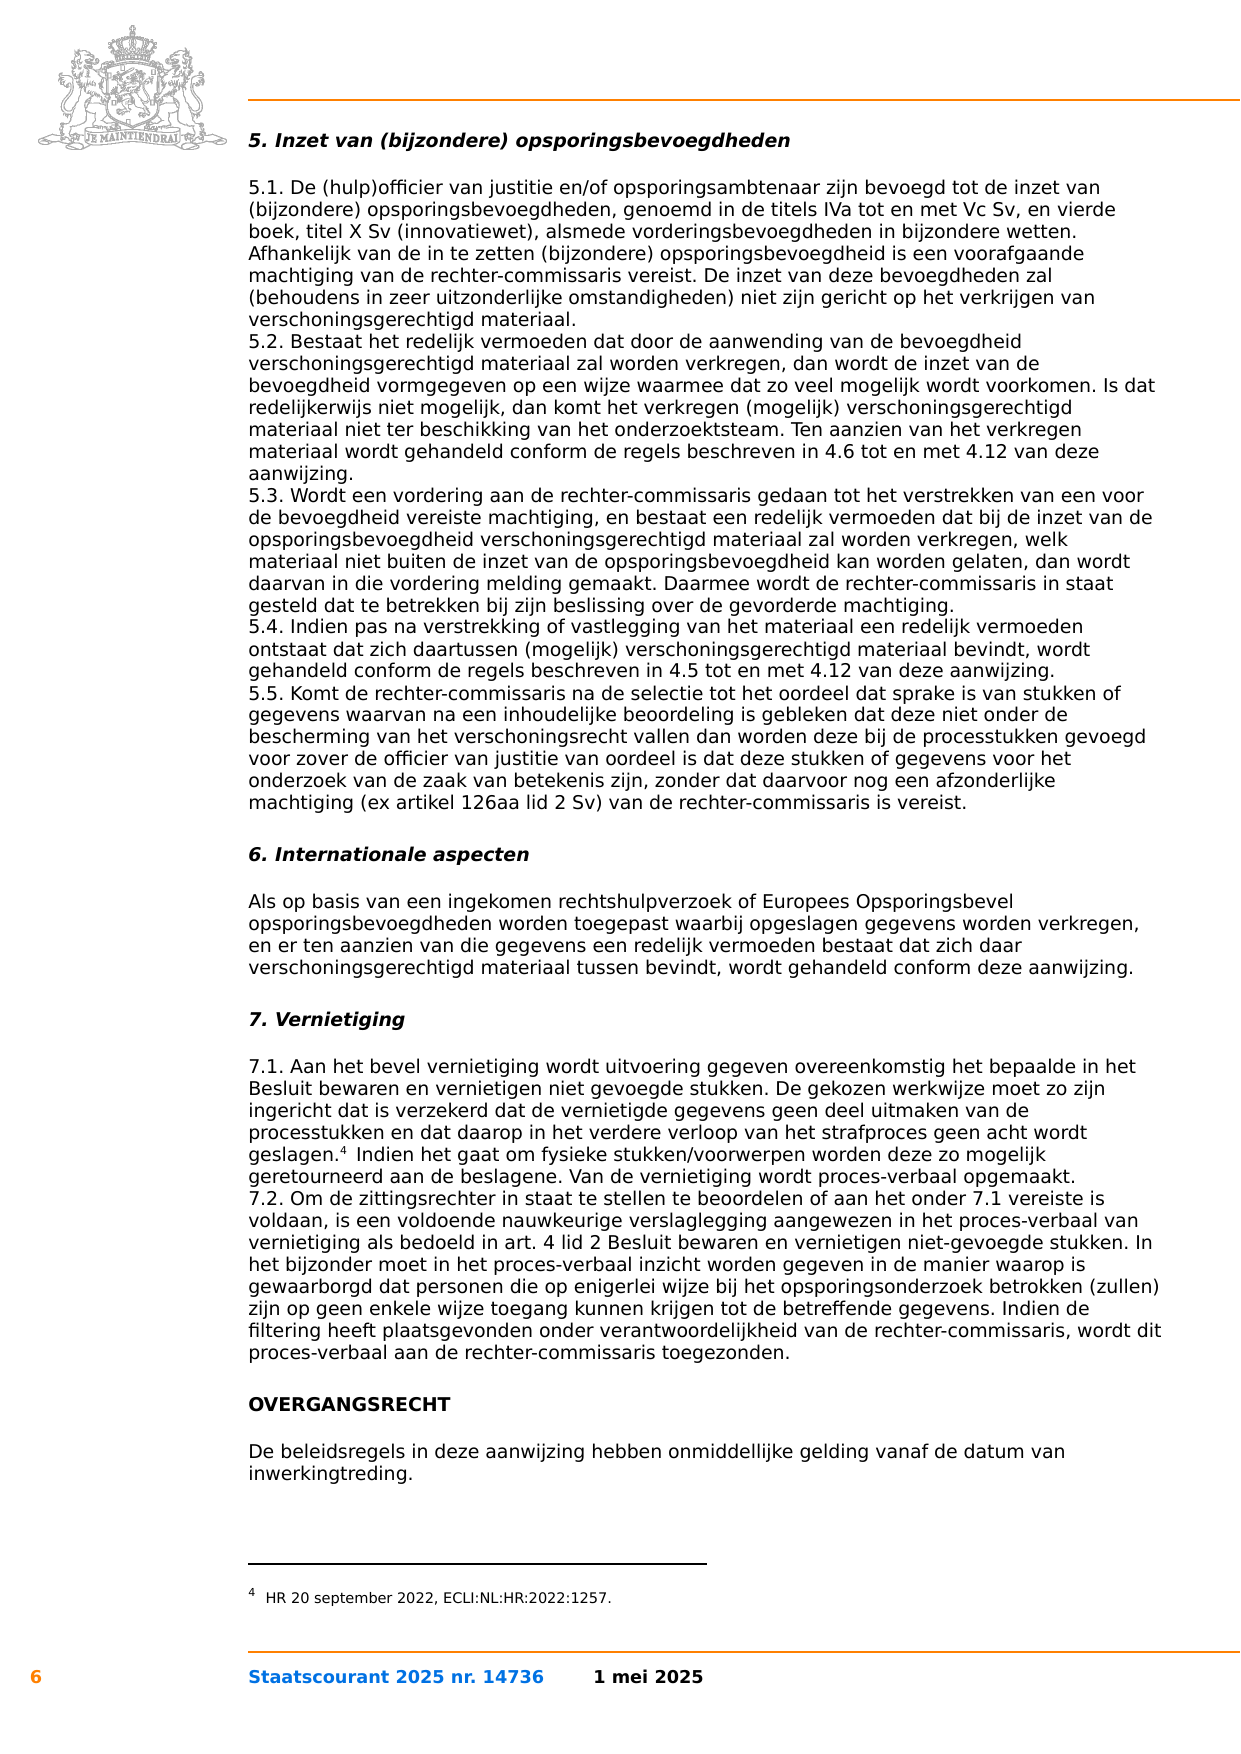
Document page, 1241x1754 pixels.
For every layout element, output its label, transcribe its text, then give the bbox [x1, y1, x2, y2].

subtitle 6. Internationale aspecten [248, 844, 1163, 866]
text 5.4. Indien pas na verstrekking of vastlegging van het materiaal een redelijk vermoeden ontstaat dat zich daartussen (mogelijk) verschoningsgerechtigd materiaal bevindt, wordt gehandeld conform de regels beschreven in 4.5 tot en met 4.12 van deze aanwijzing. [248, 616, 1163, 682]
subtitle OVERGANGSRECHT [248, 1394, 1163, 1416]
text HR 20 september 2022, ECLI:NL:HR:2022:1257. [248, 1586, 1163, 1608]
text 7.2. Om de zittingsrechter in staat te stellen te beoordelen of aan het onder 7.1 vereiste is voldaan, is een voldoende nauwkeurige verslaglegging aangewezen in het proces-verbaal van vernietiging als bedoeld in art. 4 lid 2 Besluit bewaren en vernietigen niet-gevoegde stukken. In het bijzonder moet in het proces-verbaal inzicht worden gegeven in de manier waarop is gewaarborgd dat personen die op enigerlei wijze bij het opsporingsonderzoek betrokken (zullen) zijn op geen enkele wijze toegang kunnen krijgen tot de betreffende gegevens. Indien de filtering heeft plaatsgevonden onder verantwoordelijkheid van de rechter-commissaris, wordt dit proces-verbaal aan de rechter-commissaris toegezonden. [248, 1188, 1163, 1364]
picture [38, 25, 227, 150]
text 5.2. Bestaat het redelijk vermoeden dat door de aanwending van de bevoegdheid verschoningsgerechtigd materiaal zal worden verkregen, dan wordt de inzet van de bevoegdheid vormgegeven op een wijze waarmee dat zo veel mogelijk wordt voorkomen. Is dat redelijkerwijs niet mogelijk, dan komt het verkregen (mogelijk) verschoningsgerechtigd materiaal niet ter beschikking van het onderzoektsteam. Ten aanzien van het verkregen materiaal wordt gehandeld conform de regels beschreven in 4.6 tot en met 4.12 van deze aanwijzing. [248, 331, 1163, 484]
text De beleidsregels in deze aanwijzing hebben onmiddellijke gelding vanaf de datum van inwerkingtreding. [248, 1441, 1163, 1485]
subtitle 7. Vernietiging [248, 1009, 1163, 1031]
text 5.1. De (hulp)officier van justitie en/of opsporingsambtenaar zijn bevoegd tot de inzet van (bijzondere) opsporingsbevoegdheden, genoemd in de titels IVa tot en met Vc Sv, en vierde boek, titel X Sv (innovatiewet), alsmede vorderingsbevoegdheden in bijzondere wetten. Afhankelijk van de in te zetten (bijzondere) opsporingsbevoegdheid is een voorafgaande machtiging van de rechter-commissaris vereist. De inzet van deze bevoegdheden zal (behoudens in zeer uitzonderlijke omstandigheden) niet zijn gericht op het verkrijgen van verschoningsgerechtigd materiaal. [248, 177, 1163, 331]
text 5.5. Komt de rechter-commissaris na de selectie tot het oordeel dat sprake is van stukken of gegevens waarvan na een inhoudelijke beoordeling is gebleken dat deze niet onder de bescherming van het verschoningsrecht vallen dan worden deze bij de processtukken gevoegd voor zover de officier van justitie van oordeel is dat deze stukken of gegevens voor het onderzoek van de zaak van betekenis zijn, zonder dat daarvoor nog een afzonderlijke machtiging (ex artikel 126aa lid 2 Sv) van de rechter-commissaris is vereist. [248, 682, 1163, 814]
text 5.3. Wordt een vordering aan de rechter-commissaris gedaan tot het verstrekken van een voor de bevoegdheid vereiste machtiging, en bestaat een redelijk vermoeden dat bij de inzet van de opsporingsbevoegdheid verschoningsgerechtigd materiaal zal worden verkregen, welk materiaal niet buiten de inzet van de opsporingsbevoegdheid kan worden gelaten, dan wordt daarvan in die vordering melding gemaakt. Daarmee wordt de rechter-commissaris in staat gesteld dat te betrekken bij zijn beslissing over de gevorderde machtiging. [248, 484, 1163, 616]
subtitle 5. Inzet van (bijzondere) opsporingsbevoegdheden [248, 130, 1163, 152]
text 7.1. Aan het bevel vernietiging wordt uitvoering gegeven overeenkomstig het bepaalde in het Besluit bewaren en vernietigen niet gevoegde stukken. De gekozen werkwijze moet zo zijn ingericht dat is verzekerd dat de vernietigde gegevens geen deel uitmaken van de processtukken en dat daarop in het verdere verloop van het strafproces geen acht wordt geslagen. Indien het gaat om fysieke stukken/voorwerpen worden deze zo mogelijk geretourneerd aan de beslagene. Van de vernietiging wordt proces-verbaal opgemaakt. [248, 1056, 1163, 1188]
text Als op basis van een ingekomen rechtshulpverzoek of Europees Opsporingsbevel opsporingsbevoegdheden worden toegepast waarbij opgeslagen gegevens worden verkregen, en er ten aanzien van die gegevens een redelijk vermoeden bestaat dat zich daar verschoningsgerechtigd materiaal tussen bevindt, wordt gehandeld conform deze aanwijzing. [248, 891, 1163, 979]
